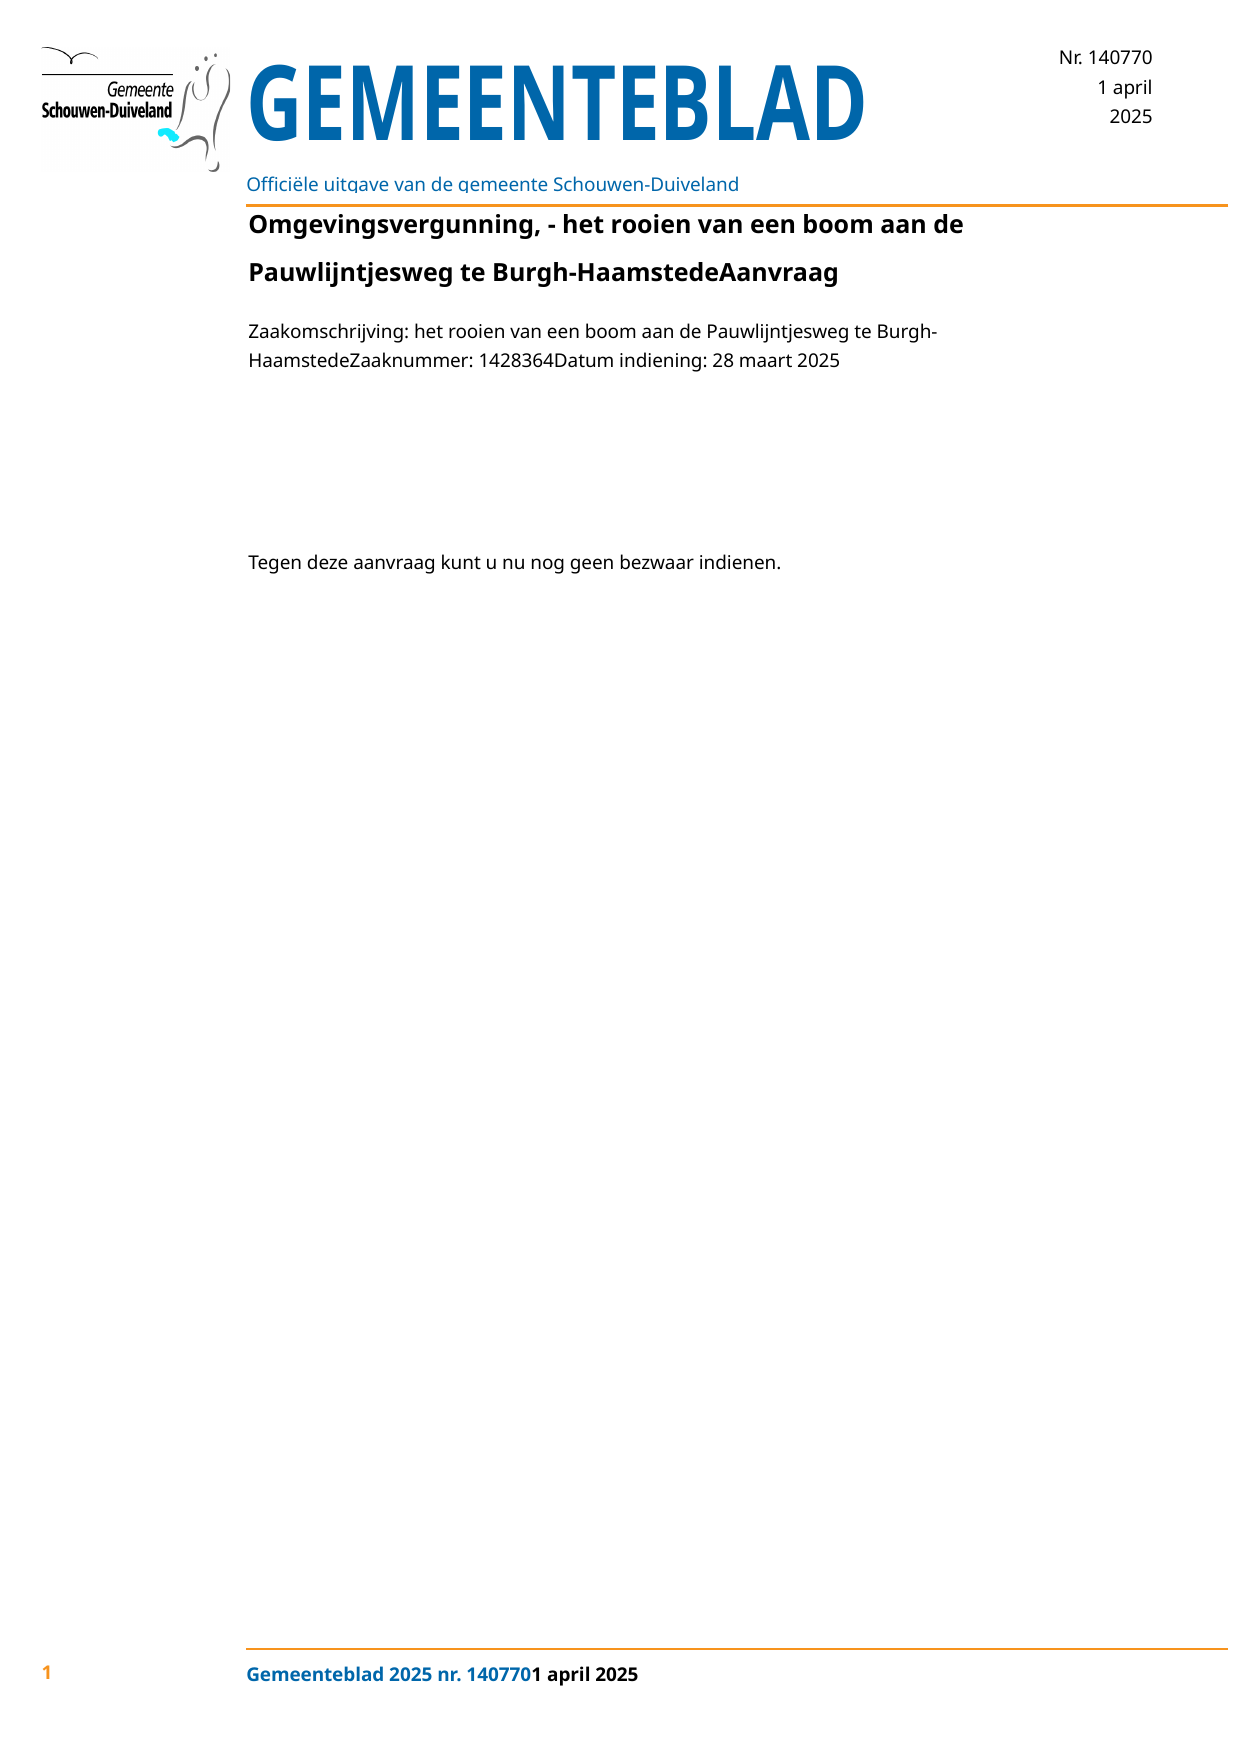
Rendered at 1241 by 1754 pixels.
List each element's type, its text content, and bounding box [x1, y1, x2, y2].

text Omgevingsvergunning, - het rooien van een boom aan de Pauwlijntjesweg te Burgh-HaamstedeAanvraag [248, 207, 1152, 288]
text Tegen deze aanvraag kunt u nu nog geen bezwaar indienen. [248, 549, 1152, 575]
text Zaakomschrijving: het rooien van een boom aan de Pauwlijntjesweg te Burgh-HaamstedeZaaknummer: 1428364Datum indiening: 28 maart 2025 [248, 318, 1152, 373]
picture [41, 47, 231, 172]
